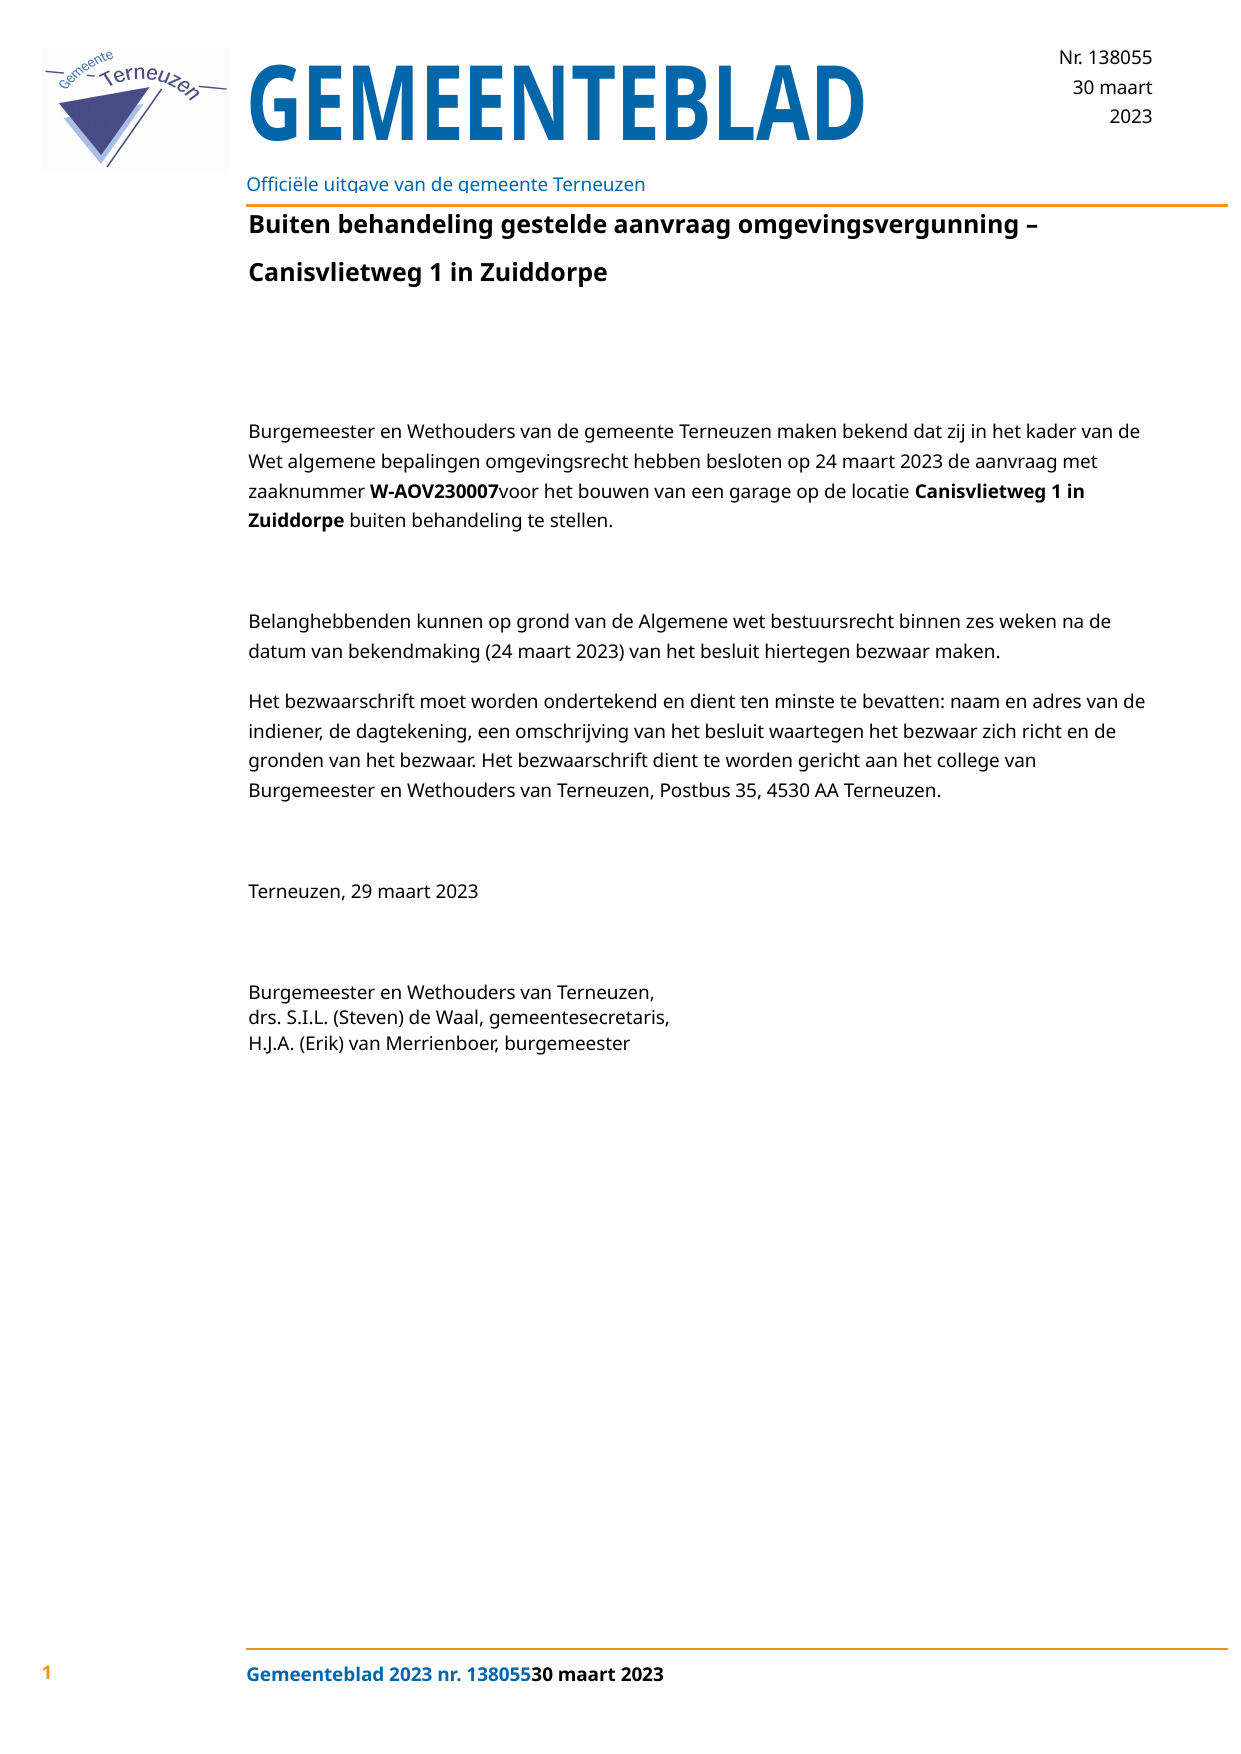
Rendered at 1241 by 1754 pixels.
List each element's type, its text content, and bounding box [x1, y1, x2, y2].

table_cell H.J.A. (Erik) van Merrienboer, burgemeester [248, 1030, 1152, 1056]
table_cell drs. S.I.L. (Steven) de Waal, gemeentesecretaris, [248, 1005, 837, 1030]
table_cell [837, 1005, 1152, 1030]
table_header Burgemeester en Wethouders van Terneuzen, [248, 979, 1152, 1004]
text Terneuzen, 29 maart 2023 [248, 878, 1152, 904]
picture [41, 47, 231, 172]
text Buiten behandeling gestelde aanvraag omgevingsvergunning – Canisvlietweg 1 in Zuiddorpe [248, 207, 1152, 288]
text Het bezwaarschrift moet worden ondertekend en dient ten minste te bevatten: naam en adres van de indiener, de dagtekening, een omschrijving van het besluit waartegen het bezwaar zich richt en de gronden van het bezwaar. Het bezwaarschrift dient te worden gericht aan het college van Burgemeester en Wethouders van Terneuzen, Postbus 35, 4530 AA Terneuzen. [248, 688, 1152, 803]
text Belanghebbenden kunnen op grond van de Algemene wet bestuursrecht binnen zes weken na de datum van bekendmaking (24 maart 2023) van het besluit hiertegen bezwaar maken. [248, 608, 1152, 664]
text Burgemeester en Wethouders van de gemeente Terneuzen maken bekend dat zij in het kader van de Wet algemene bepalingen omgevingsrecht hebben besloten op 24 maart 2023 de aanvraag met zaaknummer W-AOV230007voor het bouwen van een garage op de locatie Canisvlietweg 1 in Zuiddorpe buiten behandeling te stellen. [248, 419, 1152, 533]
